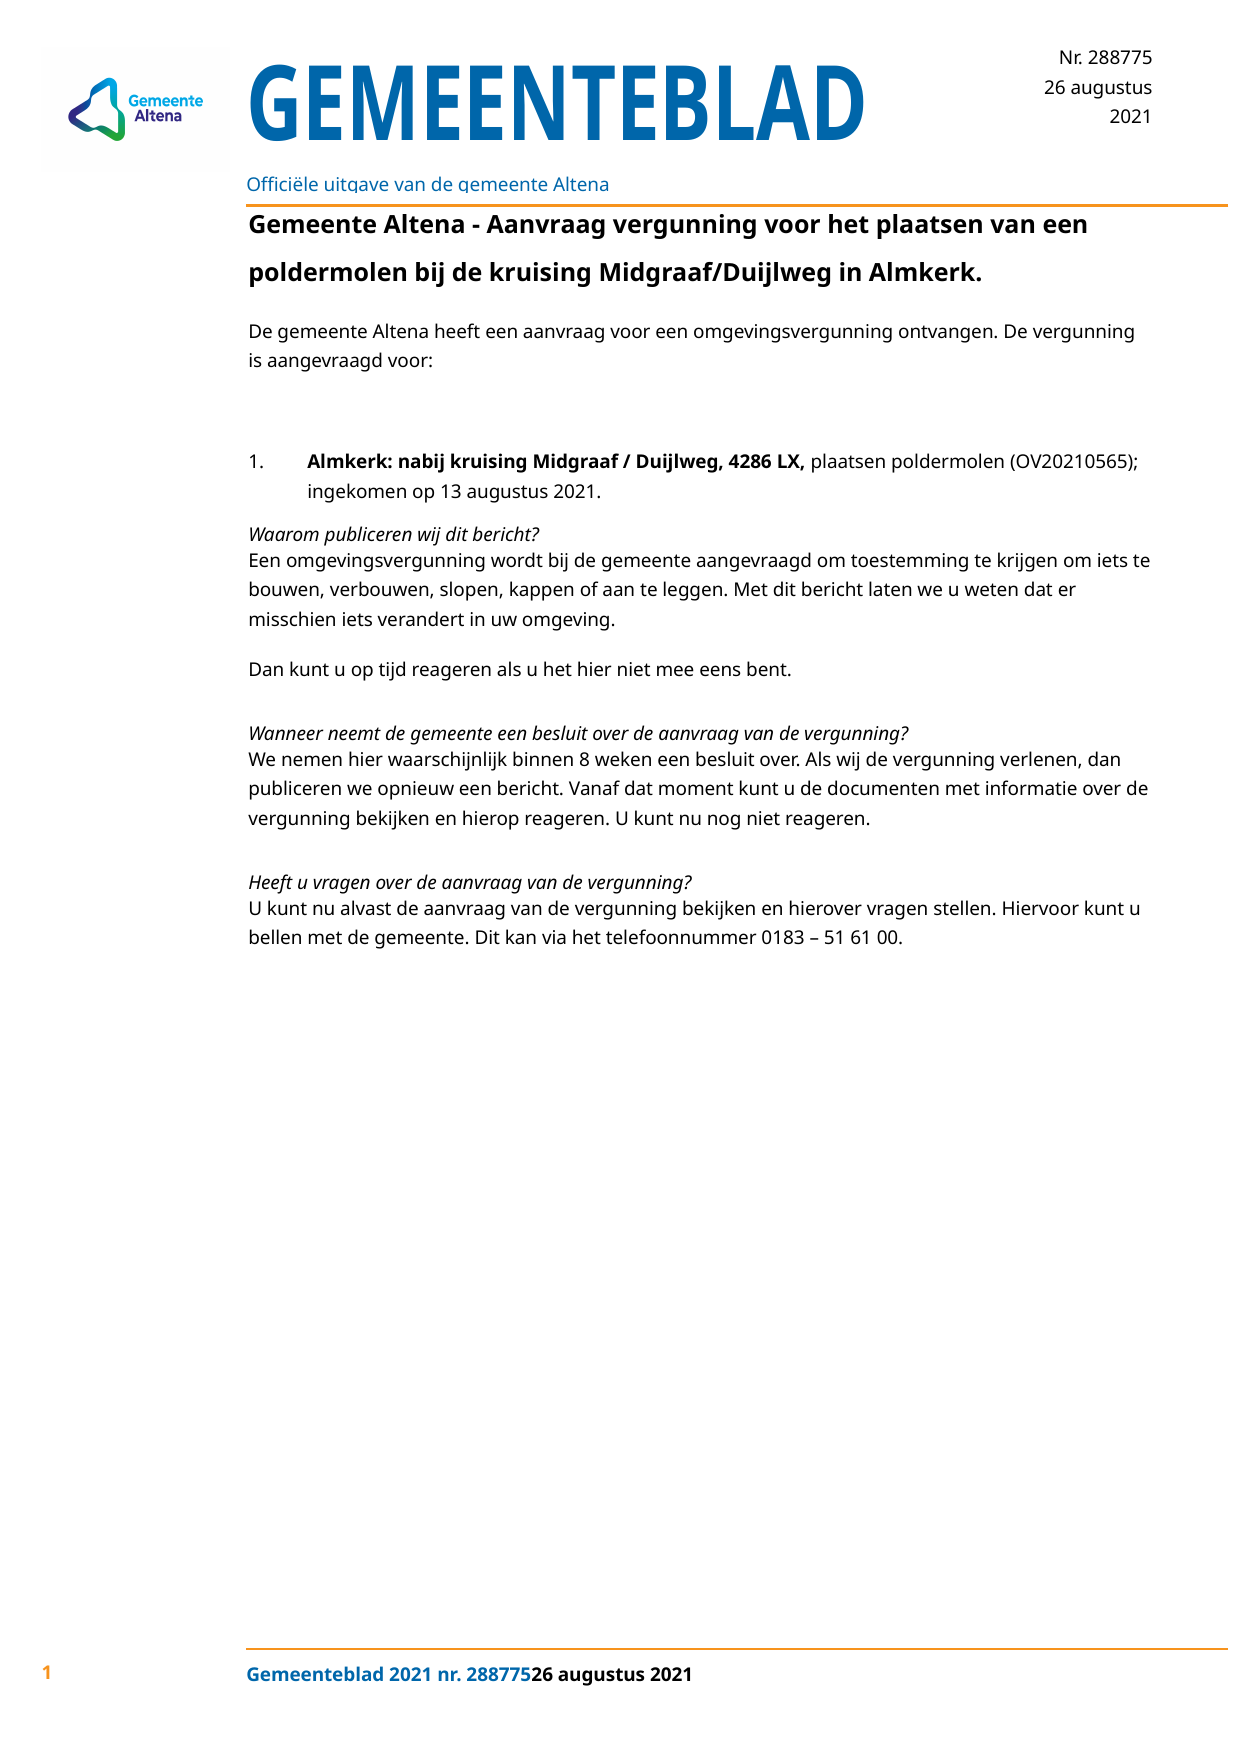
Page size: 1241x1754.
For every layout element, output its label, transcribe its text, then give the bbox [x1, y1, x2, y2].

text Waarom publiceren wij dit bericht? [248, 521, 1152, 547]
text We nemen hier waarschijnlijk binnen 8 weken een besluit over. Als wij de vergunning verlenen, dan publiceren we opnieuw een bericht. Vanaf dat moment kunt u de documenten met informatie over de vergunning bekijken en hierop reageren. U kunt nu nog niet reageren. [248, 746, 1152, 831]
text Gemeente Altena - Aanvraag vergunning voor het plaatsen van een poldermolen bij de kruising Midgraaf/Duijlweg in Almkerk. [248, 207, 1152, 288]
text De gemeente Altena heeft een aanvraag voor een omgevingsvergunning ontvangen. De vergunning is aangevraagd voor: [248, 318, 1152, 373]
text Wanneer neemt de gemeente een besluit over de aanvraag van de vergunning? [248, 720, 1152, 746]
text Heeft u vragen over de aanvraag van de vergunning? [248, 869, 1152, 895]
text U kunt nu alvast de aanvraag van de vergunning bekijken en hierover vragen stellen. Hiervoor kunt u bellen met de gemeente. Dit kan via het telefoonnummer 0183 – 51 61 00. [248, 895, 1152, 950]
list Almkerk: nabij kruising Midgraaf / Duijlweg, 4286 LX, plaatsen poldermolen (OV20210565); ingekomen op 13 augustus 2021. [248, 448, 1152, 504]
text Dan kunt u op tijd reageren als u het hier niet mee eens bent. [248, 656, 1152, 682]
picture [41, 47, 231, 172]
text Een omgevingsvergunning wordt bij de gemeente aangevraagd om toestemming te krijgen om iets te bouwen, verbouwen, slopen, kappen of aan te leggen. Met dit bericht laten we u weten dat er misschien iets verandert in uw omgeving. [248, 547, 1152, 632]
